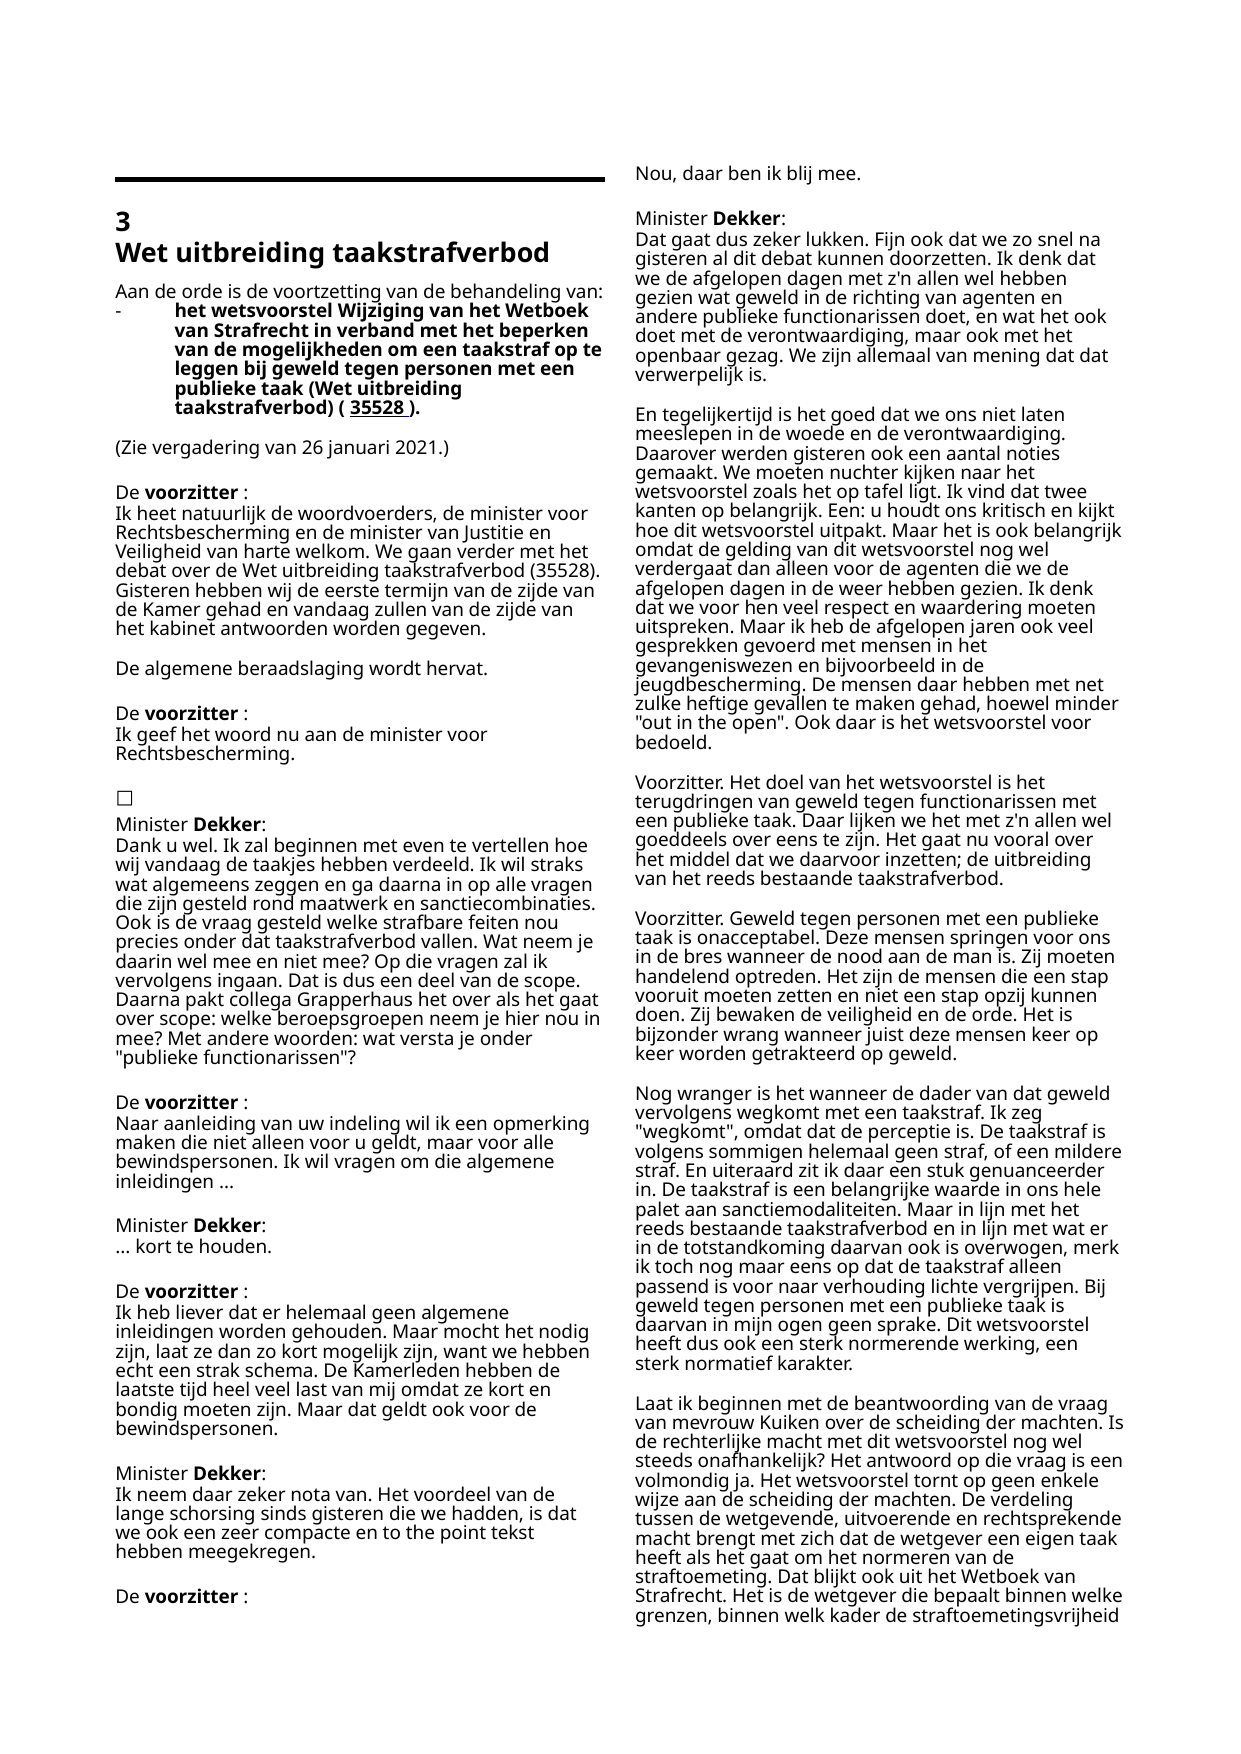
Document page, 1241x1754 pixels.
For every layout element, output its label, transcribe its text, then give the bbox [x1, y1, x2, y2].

text Ik heb liever dat er helemaal geen algemene inleidingen worden gehouden. Maar mocht het nodig zijn, laat ze dan zo kort mogelijk zijn, want we hebben echt een strak schema. De Kamerleden hebben de laatste tijd heel veel last van mij omdat ze kort en bondig moeten zijn. Maar dat geldt ook voor de bewindspersonen. [115, 1304, 605, 1439]
text Nou, daar ben ik blij mee. [635, 165, 1125, 184]
text Ik neem daar zeker nota van. Het voordeel van de lange schorsing sinds gisteren die we hadden, is dat we ook een zeer compacte en to the point tekst hebben meegekregen. [115, 1486, 605, 1563]
text Voorzitter. Geweld tegen personen met een publieke taak is onacceptabel. Deze mensen springen voor ons in de bres wanneer de nood aan de man is. Zij moeten handelend optreden. Het zijn de mensen die een stap vooruit moeten zetten en niet een stap opzij kunnen doen. Zij bewaken de veiligheid en de orde. Het is bijzonder wrang wanneer juist deze mensen keer op keer worden getrakteerd op geweld. [635, 910, 1125, 1064]
list het wetsvoorstel Wijziging van het Wetboek van Strafrecht in verband met het beperken van de mogelijkheden om een taakstraf op te leggen bij geweld tegen personen met een publieke taak (Wet uitbreiding taakstrafverbod) ( 35528 ). [115, 302, 605, 418]
text De voorzitter : [115, 1089, 605, 1115]
text Dank u wel. Ik zal beginnen met even te vertellen hoe wij vandaag de taakjes hebben verdeeld. Ik wil straks wat algemeens zeggen en ga daarna in op alle vragen die zijn gesteld rond maatwerk en sanctiecombinaties. Ook is de vraag gesteld welke strafbare feiten nou precies onder dat taakstrafverbod vallen. Wat neem je daarin wel mee en niet mee? Op die vragen zal ik vervolgens ingaan. Dat is dus een deel van de scope. Daarna pakt collega Grapperhaus het over als het gaat over scope: welke beroepsgroepen neem je hier nou in mee? Met andere woorden: wat versta je onder "publieke functionarissen"? [115, 837, 605, 1068]
text Voorzitter. Het doel van het wetsvoorstel is het terugdringen van geweld tegen functionarissen met een publieke taak. Daar lijken we het met z'n allen wel goeddeels over eens te zijn. Het gaat nu vooral over het middel dat we daarvoor inzetten; de uitbreiding van het reeds bestaande taakstrafverbod. [635, 774, 1125, 889]
text De voorzitter : [115, 1278, 605, 1304]
text De voorzitter : [115, 1584, 605, 1609]
text Wet uitbreiding taakstrafverbod [115, 239, 605, 283]
text Aan de orde is de voortzetting van de behandeling van: [115, 283, 605, 302]
text Nog wranger is het wanneer de dader van dat geweld vervolgens wegkomt met een taakstraf. Ik zeg "wegkomt", omdat dat de perceptie is. De taakstraf is volgens sommigen helemaal geen straf, of een mildere straf. En uiteraard zit ik daar een stuk genuanceerder in. De taakstraf is een belangrijke waarde in ons hele palet aan sanctiemodaliteiten. Maar in lijn met het reeds bestaande taakstrafverbod en in lijn met wat er in de totstandkoming daarvan ook is overwogen, merk ik toch nog maar eens op dat de taakstraf alleen passend is voor naar verhouding lichte vergrijpen. Bij geweld tegen personen met een publieke taak is daarvan in mijn ogen geen sprake. Dit wetsvoorstel heeft dus ook een sterk normerende werking, een sterk normatief karakter. [635, 1085, 1125, 1374]
text De voorzitter : [115, 700, 605, 726]
text (Zie vergadering van 26 januari 2021.) [115, 439, 605, 458]
text Laat ik beginnen met de beantwoording van de vraag van mevrouw Kuiken over de scheiding der machten. Is de rechterlijke macht met dit wetsvoorstel nog wel steeds onafhankelijk? Het antwoord op die vraag is een volmondig ja. Het wetsvoorstel tornt op geen enkele wijze aan de scheiding der machten. De verdeling tussen de wetgevende, uitvoerende en rechtsprekende macht brengt met zich dat de wetgever een eigen taak heeft als het gaat om het normeren van de straftoemeting. Dat blijkt ook uit het Wetboek van Strafrecht. Het is de wetgever die bepaalt binnen welke grenzen, binnen welk kader de straftoemetingsvrijheid [635, 1395, 1125, 1626]
text Minister Dekker: [115, 811, 605, 837]
text De voorzitter : [115, 479, 605, 504]
text Ik heet natuurlijk de woordvoerders, de minister voor Rechtsbescherming en de minister van Justitie en Veiligheid van harte welkom. We gaan verder met het debat over de Wet uitbreiding taakstrafverbod (35528). Gisteren hebben wij de eerste termijn van de zijde van de Kamer gehad en vandaag zullen van de zijde van het kabinet antwoorden worden gegeven. [115, 504, 605, 639]
text De algemene beraadslaging wordt hervat. [115, 660, 605, 679]
text Minister Dekker: [115, 1460, 605, 1486]
text Minister Dekker: [635, 205, 1125, 231]
text ⬜ [115, 786, 605, 811]
text Dat gaat dus zeker lukken. Fijn ook dat we zo snel na gisteren al dit debat kunnen doorzetten. Ik denk dat we de afgelopen dagen met z'n allen wel hebben gezien wat geweld in de richting van agenten en andere publieke functionarissen doet, en wat het ook doet met de verontwaardiging, maar ook met het openbaar gezag. We zijn allemaal van mening dat dat verwerpelijk is. [635, 231, 1125, 385]
text En tegelijkertijd is het goed dat we ons niet laten meeslepen in de woede en de verontwaardiging. Daarover werden gisteren ook een aantal noties gemaakt. We moeten nuchter kijken naar het wetsvoorstel zoals het op tafel ligt. Ik vind dat twee kanten op belangrijk. Een: u houdt ons kritisch en kijkt hoe dit wetsvoorstel uitpakt. Maar het is ook belangrijk omdat de gelding van dit wetsvoorstel nog wel verdergaat dan alleen voor de agenten die we de afgelopen dagen in de weer hebben gezien. Ik denk dat we voor hen veel respect en waardering moeten uitspreken. Maar ik heb de afgelopen jaren ook veel gesprekken gevoerd met mensen in het gevangeniswezen en bijvoorbeeld in de jeugdbescherming. De mensen daar hebben met net zulke heftige gevallen te maken gehad, hoewel minder "out in the open". Ook daar is het wetsvoorstel voor bedoeld. [635, 406, 1125, 753]
text Naar aanleiding van uw indeling wil ik een opmerking maken die niet alleen voor u geldt, maar voor alle bewindspersonen. Ik wil vragen om die algemene inleidingen ... [115, 1115, 605, 1192]
text 3 [115, 203, 605, 239]
text Ik geef het woord nu aan de minister voor Rechtsbescherming. [115, 726, 605, 765]
text Minister Dekker: [115, 1213, 605, 1238]
text ... kort te houden. [115, 1238, 605, 1258]
